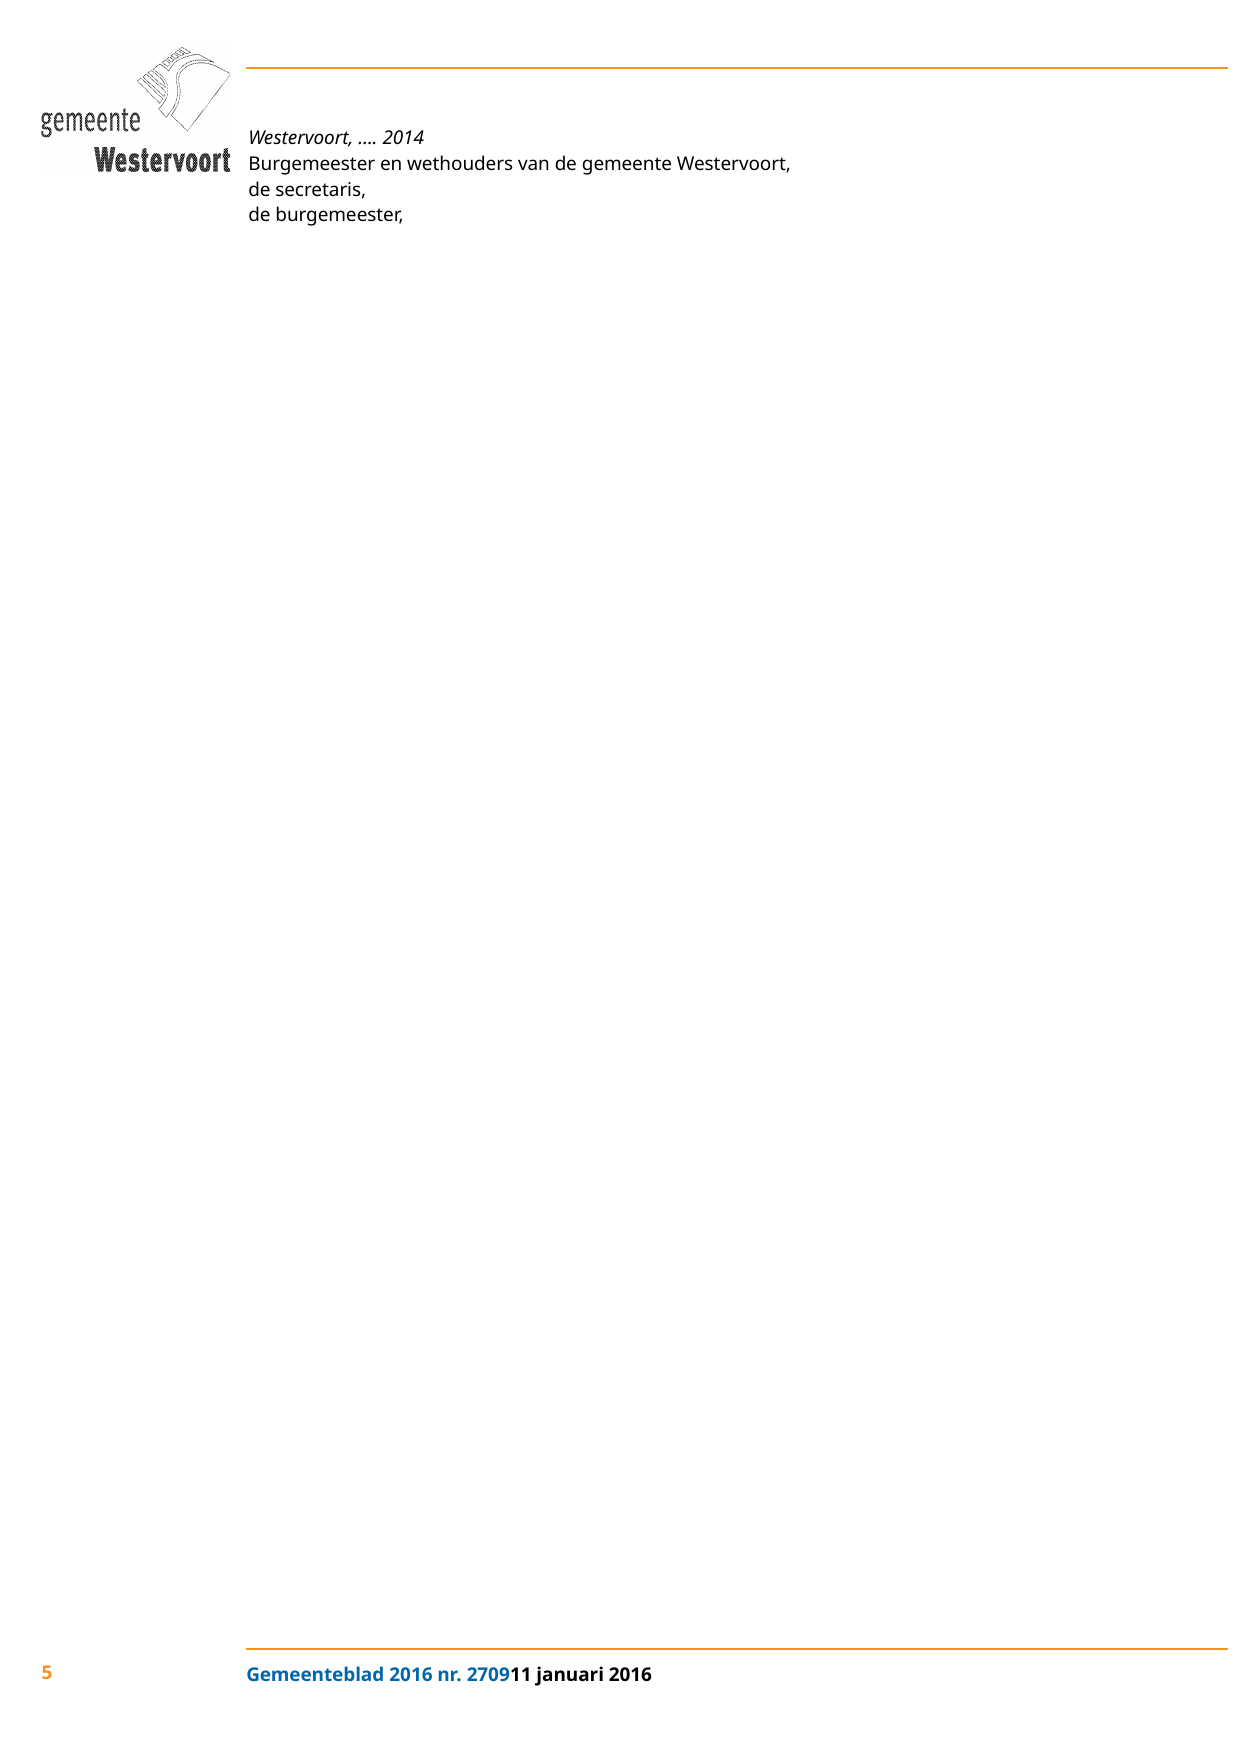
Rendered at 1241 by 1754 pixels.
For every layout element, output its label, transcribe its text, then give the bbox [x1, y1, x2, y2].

text Westervoort, …. 2014 [248, 124, 1152, 150]
picture [41, 47, 231, 172]
text Burgemeester en wethouders van de gemeente Westervoort, [248, 150, 1152, 176]
text de burgemeester, [248, 202, 1152, 227]
text de secretaris, [248, 176, 1152, 202]
